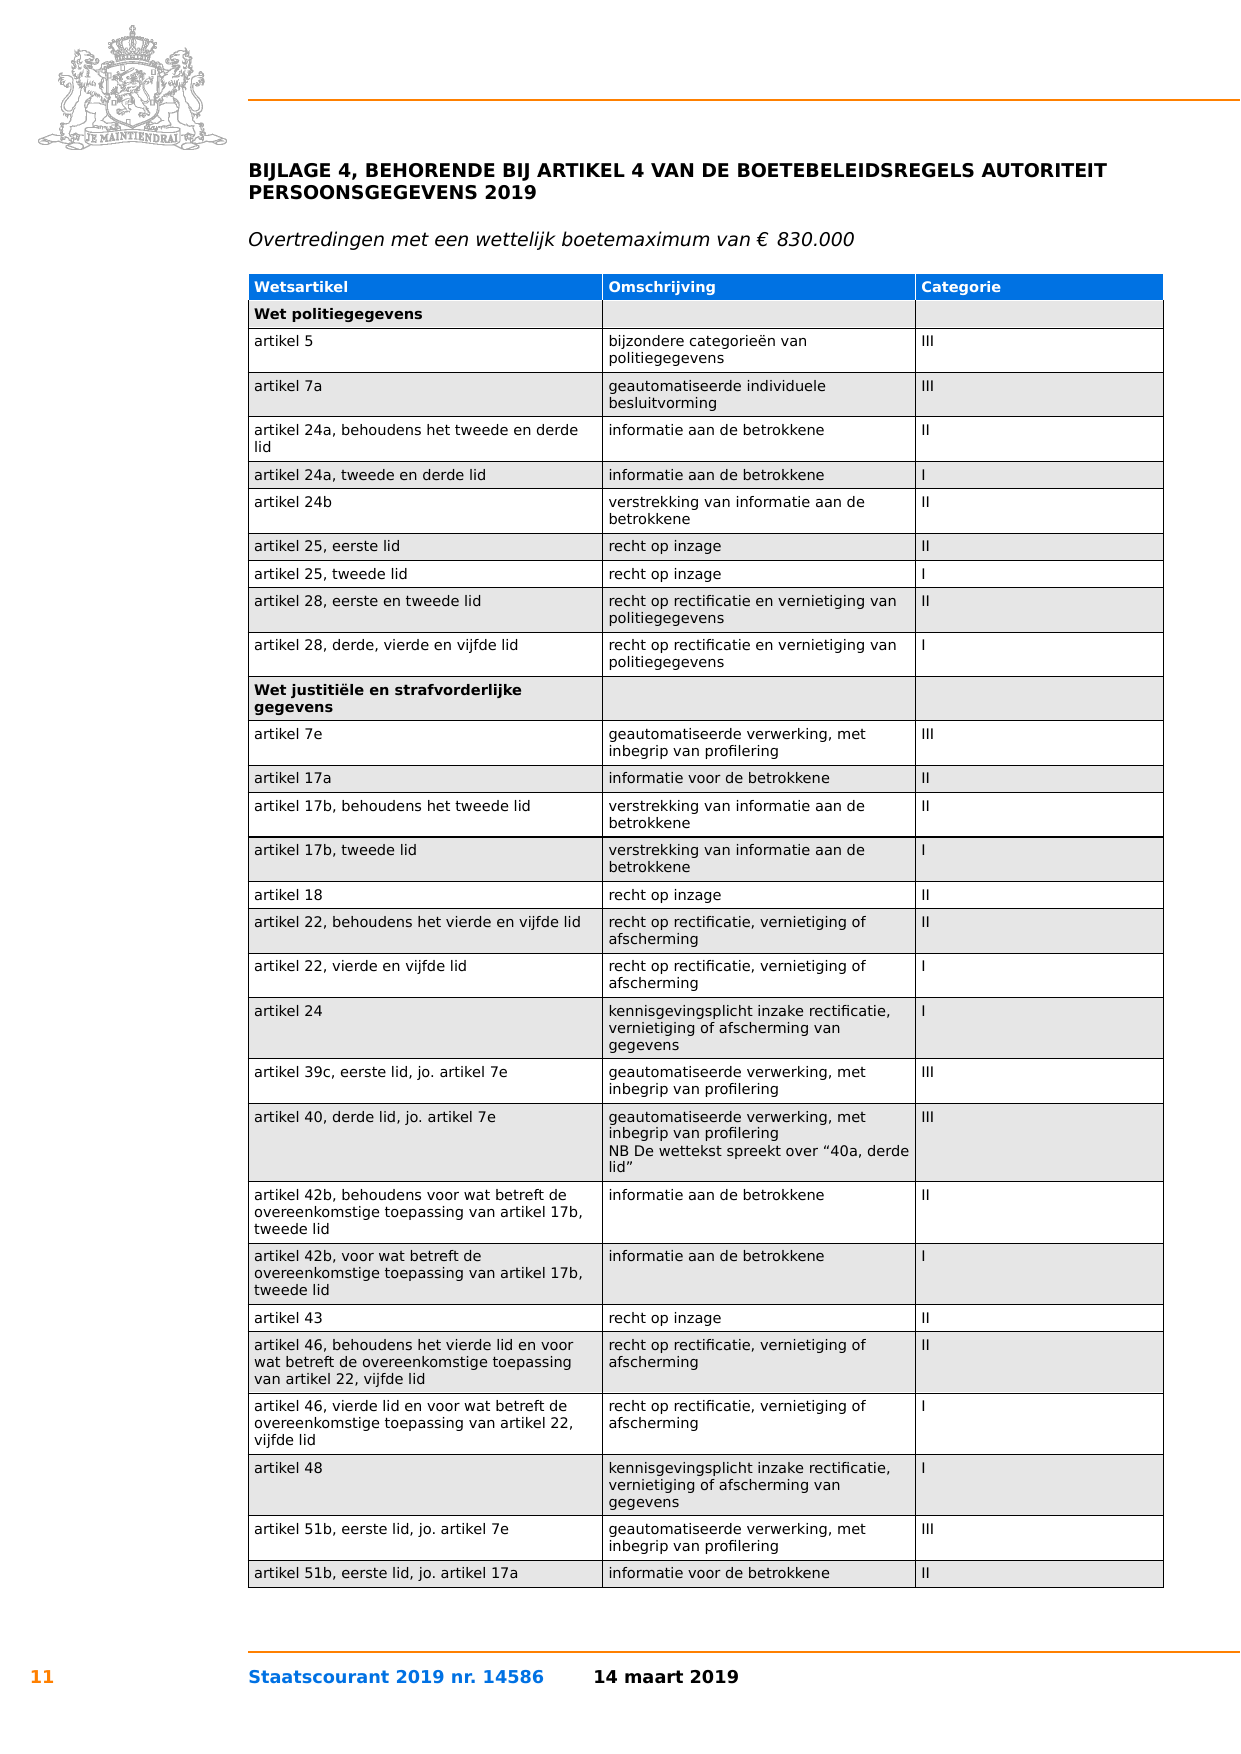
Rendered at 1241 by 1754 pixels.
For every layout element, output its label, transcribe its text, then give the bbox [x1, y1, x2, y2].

text Overtredingen met een wettelijk boetemaximum van € 830.000 [248, 229, 1163, 251]
table_cell recht op rectificatie, vernietiging of afscherming [603, 1332, 915, 1392]
table_cell Wet justitiële en strafvorderlijke gegevens [249, 677, 602, 720]
table_cell bijzondere categorieën van politiegegevens [603, 329, 915, 372]
table_cell recht op inzage [603, 534, 915, 560]
table_cell III [916, 329, 1163, 372]
table_cell II [916, 588, 1163, 632]
table_cell geautomatiseerde verwerking, met inbegrip van profilering [603, 721, 915, 765]
table_cell I [916, 462, 1163, 488]
table_cell kennisgevingsplicht inzake rectificatie, vernietiging of afscherming van gegevens [603, 998, 915, 1058]
table_cell recht op rectificatie, vernietiging of afscherming [603, 1394, 915, 1454]
table_cell Wet politiegegevens [249, 301, 602, 327]
table_cell III [916, 1059, 1163, 1103]
table_cell recht op inzage [603, 1305, 915, 1331]
table_cell artikel 22, vierde en vijfde lid [249, 954, 602, 997]
table_cell artikel 25, eerste lid [249, 534, 602, 560]
table_cell [916, 677, 1163, 720]
table_cell recht op inzage [603, 561, 915, 587]
table_header Categorie [916, 274, 1163, 300]
table_cell II [916, 534, 1163, 560]
table_cell artikel 28, eerste en tweede lid [249, 588, 602, 632]
table_cell artikel 48 [249, 1455, 602, 1515]
table_cell artikel 46, behoudens het vierde lid en voor wat betreft de overeenkomstige toepassing van artikel 22, vijfde lid [249, 1332, 602, 1392]
table_cell artikel 17a [249, 766, 602, 792]
table_cell recht op inzage [603, 882, 915, 908]
table_cell I [916, 1394, 1163, 1454]
table_cell informatie aan de betrokkene [603, 417, 915, 461]
table_header Wetsartikel [249, 274, 602, 300]
table_cell geautomatiseerde verwerking, met inbegrip van profilering [603, 1516, 915, 1559]
subtitle BIJLAGE 4, BEHORENDE BIJ ARTIKEL 4 VAN DE BOETEBELEIDSREGELS AUTORITEIT PERSOONSGEGEVENS 2019 [248, 160, 1163, 204]
table_cell artikel 24 [249, 998, 602, 1058]
picture [38, 25, 227, 150]
table_cell III [916, 1516, 1163, 1559]
table_cell [603, 301, 915, 327]
table_cell artikel 51b, eerste lid, jo. artikel 17a [249, 1561, 602, 1587]
table_cell [916, 301, 1163, 327]
table_cell artikel 17b, behoudens het tweede lid [249, 793, 602, 836]
table_cell informatie aan de betrokkene [603, 1182, 915, 1242]
table_cell II [916, 909, 1163, 953]
table_cell recht op rectificatie en vernietiging van politiegegevens [603, 633, 915, 676]
table_cell II [916, 1561, 1163, 1587]
table_cell II [916, 766, 1163, 792]
table_cell III [916, 1104, 1163, 1181]
table_cell I [916, 1455, 1163, 1515]
table_cell geautomatiseerde verwerking, met inbegrip van profilering NB De wettekst spreekt over “40a, derde lid” [603, 1104, 915, 1181]
table_cell verstrekking van informatie aan de betrokkene [603, 489, 915, 532]
table_cell I [916, 954, 1163, 997]
table_cell artikel 51b, eerste lid, jo. artikel 7e [249, 1516, 602, 1559]
table_cell artikel 24a, behoudens het tweede en derde lid [249, 417, 602, 461]
table_cell kennisgevingsplicht inzake rectificatie, vernietiging of afscherming van gegevens [603, 1455, 915, 1515]
table_cell artikel 24a, tweede en derde lid [249, 462, 602, 488]
table_cell artikel 28, derde, vierde en vijfde lid [249, 633, 602, 676]
table_cell artikel 40, derde lid, jo. artikel 7e [249, 1104, 602, 1181]
table_cell artikel 25, tweede lid [249, 561, 602, 587]
table_header Omschrijving [603, 274, 915, 300]
table_cell [603, 677, 915, 720]
table_cell geautomatiseerde verwerking, met inbegrip van profilering [603, 1059, 915, 1103]
table_cell geautomatiseerde individuele besluitvorming [603, 373, 915, 416]
table_cell III [916, 373, 1163, 416]
table_cell III [916, 721, 1163, 765]
table_cell I [916, 998, 1163, 1058]
table_cell recht op rectificatie, vernietiging of afscherming [603, 909, 915, 953]
table_cell artikel 7a [249, 373, 602, 416]
table_cell artikel 46, vierde lid en voor wat betreft de overeenkomstige toepassing van artikel 22, vijfde lid [249, 1394, 602, 1454]
table_cell II [916, 489, 1163, 532]
table_cell verstrekking van informatie aan de betrokkene [603, 838, 915, 881]
table_cell recht op rectificatie, vernietiging of afscherming [603, 954, 915, 997]
table_cell informatie voor de betrokkene [603, 1561, 915, 1587]
table_cell II [916, 1182, 1163, 1242]
table_cell II [916, 1305, 1163, 1331]
table_cell II [916, 882, 1163, 908]
table_cell artikel 5 [249, 329, 602, 372]
table_cell artikel 43 [249, 1305, 602, 1331]
table_cell artikel 7e [249, 721, 602, 765]
table_cell artikel 39c, eerste lid, jo. artikel 7e [249, 1059, 602, 1103]
table_cell artikel 42b, voor wat betreft de overeenkomstige toepassing van artikel 17b, tweede lid [249, 1244, 602, 1304]
table_cell artikel 22, behoudens het vierde en vijfde lid [249, 909, 602, 953]
table_cell II [916, 1332, 1163, 1392]
table_cell artikel 42b, behoudens voor wat betreft de overeenkomstige toepassing van artikel 17b, tweede lid [249, 1182, 602, 1242]
table_cell II [916, 793, 1163, 836]
table_cell I [916, 633, 1163, 676]
table_cell I [916, 838, 1163, 881]
table_cell informatie aan de betrokkene [603, 462, 915, 488]
table_cell informatie voor de betrokkene [603, 766, 915, 792]
table_cell II [916, 417, 1163, 461]
table_cell artikel 17b, tweede lid [249, 838, 602, 881]
table_cell I [916, 1244, 1163, 1304]
table_cell artikel 24b [249, 489, 602, 532]
table_cell verstrekking van informatie aan de betrokkene [603, 793, 915, 836]
table_cell artikel 18 [249, 882, 602, 908]
table_cell recht op rectificatie en vernietiging van politiegegevens [603, 588, 915, 632]
table_cell I [916, 561, 1163, 587]
table_cell informatie aan de betrokkene [603, 1244, 915, 1304]
